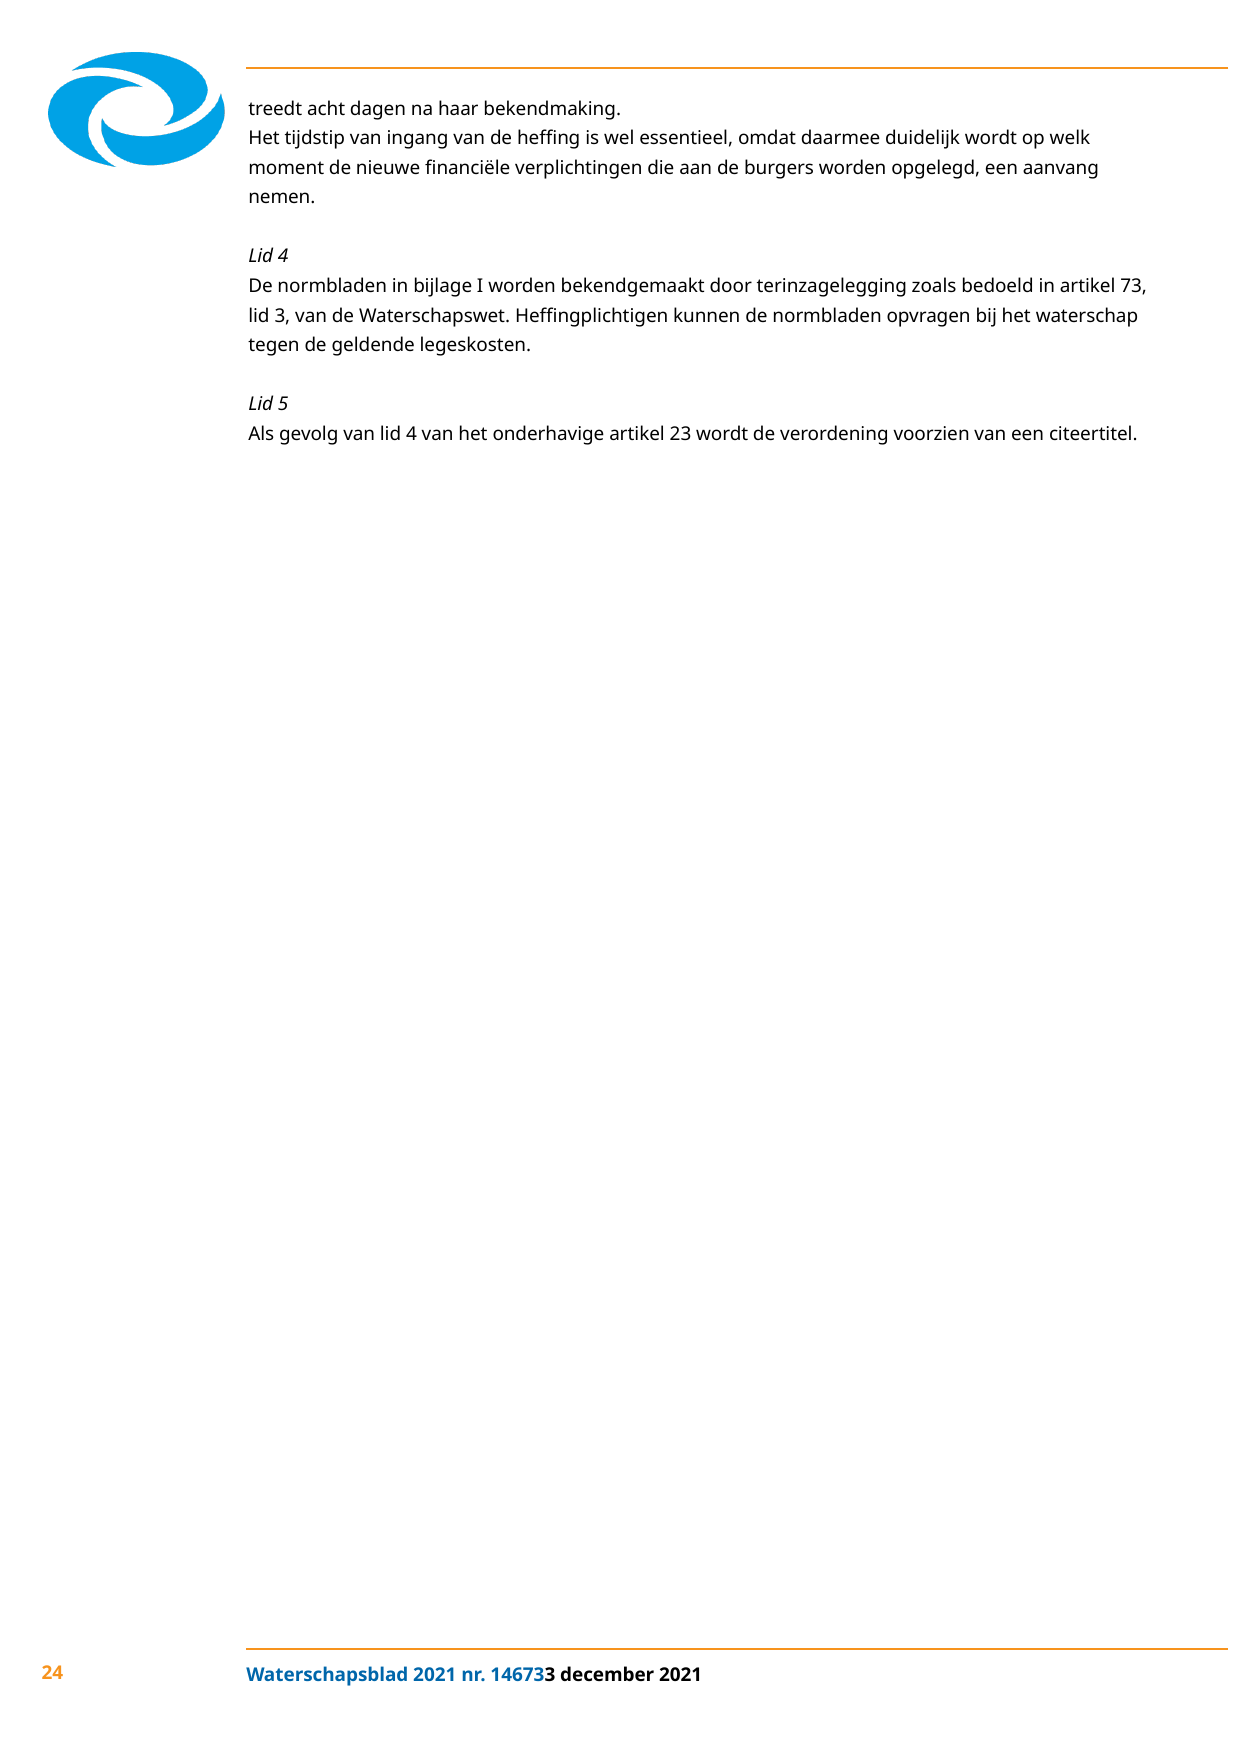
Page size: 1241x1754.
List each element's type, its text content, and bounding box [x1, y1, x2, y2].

text De normbladen in bijlage I worden bekendgemaakt door terinzagelegging zoals bedoeld in artikel 73, lid 3, van de Waterschapswet. Heffingplichtigen kunnen de normbladen opvragen bij het waterschap tegen de geldende legeskosten. [248, 272, 1152, 357]
text Lid 5 [248, 391, 1152, 416]
text treedt acht dagen na haar bekendmaking. [248, 95, 1152, 121]
text Lid 4 [248, 243, 1152, 268]
text Het tijdstip van ingang van de heffing is wel essentieel, omdat daarmee duidelijk wordt op welk moment de nieuwe financiële verplichtingen die aan de burgers worden opgelegd, een aanvang nemen. [248, 124, 1152, 209]
text Als gevolg van lid 4 van het onderhavige artikel 23 wordt de verordening voorzien van een citeertitel. [248, 420, 1152, 446]
picture [41, 47, 231, 172]
